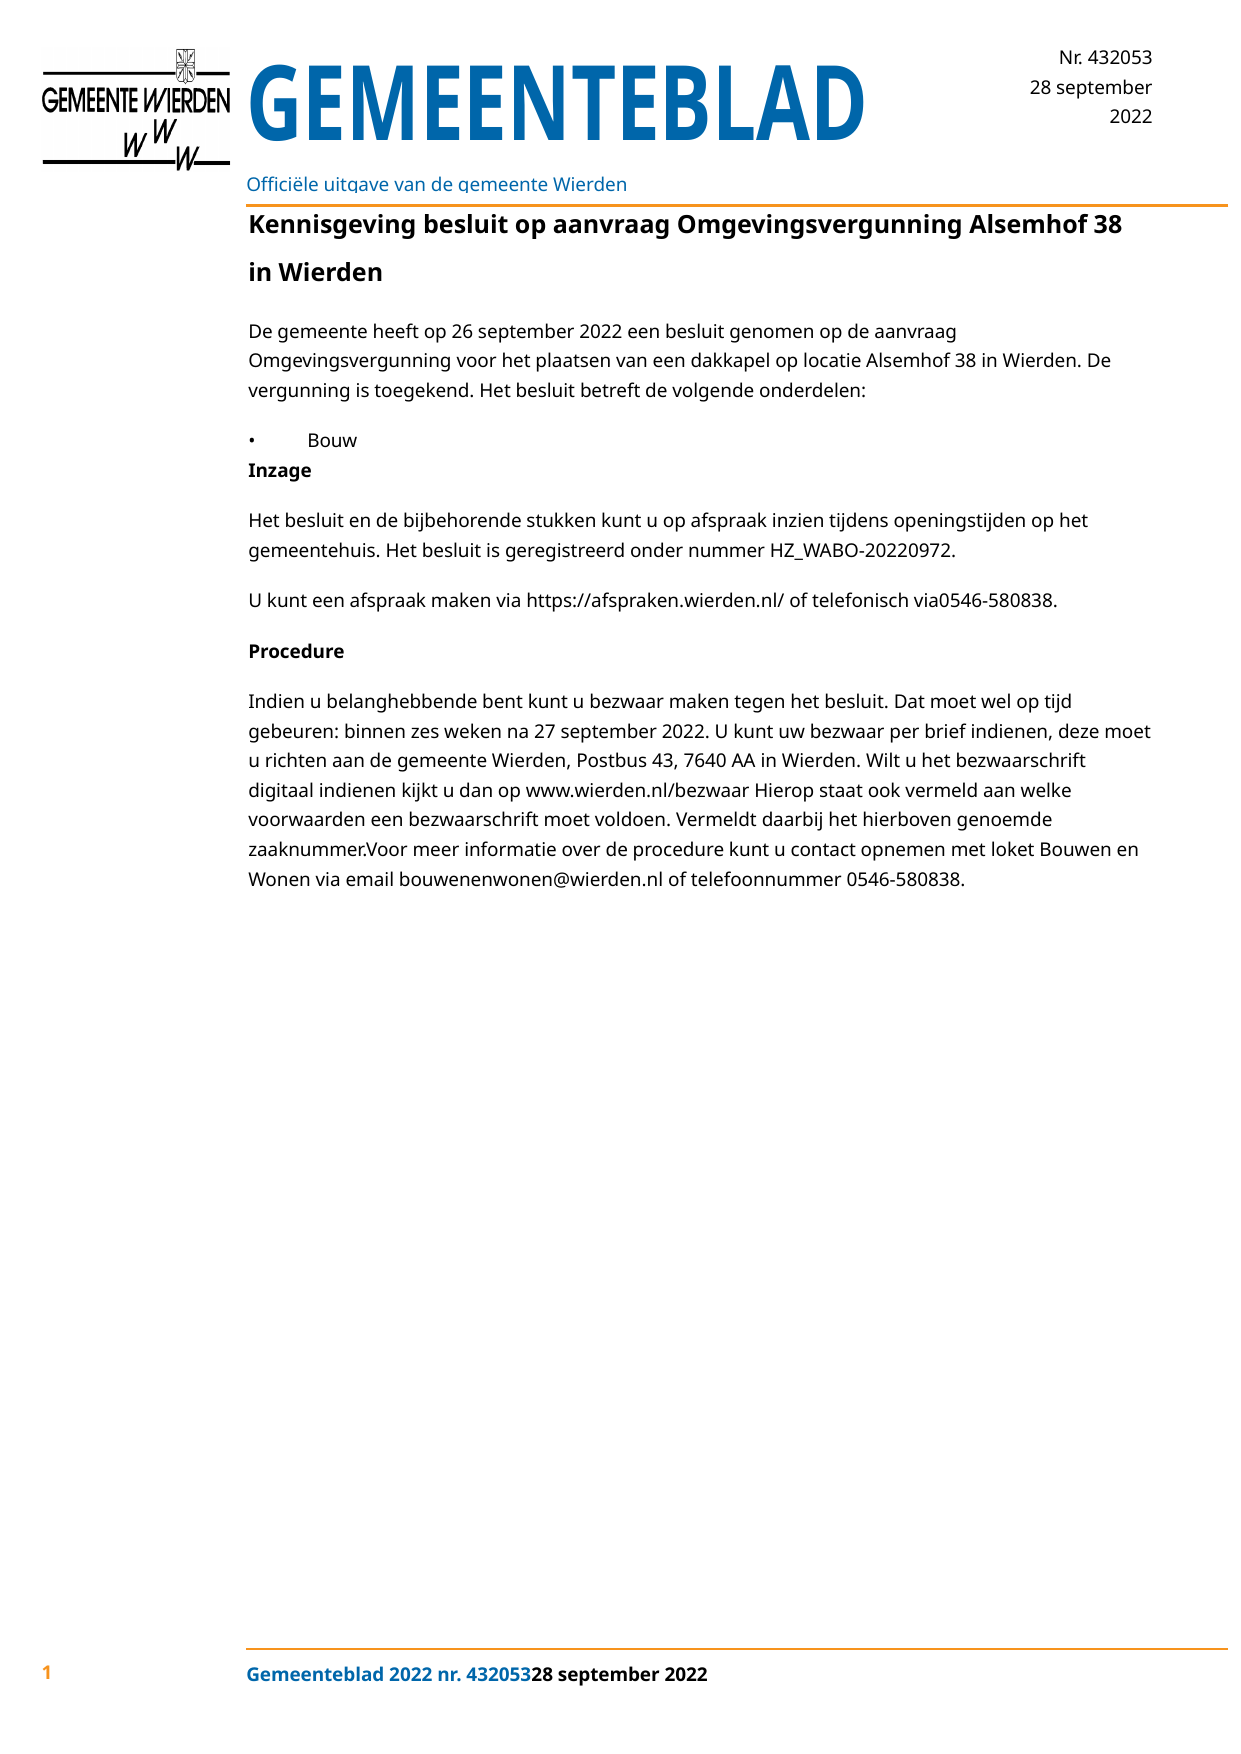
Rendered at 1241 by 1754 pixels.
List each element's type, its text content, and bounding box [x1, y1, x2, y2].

text Kennisgeving besluit op aanvraag Omgevingsvergunning Alsemhof 38 in Wierden [248, 207, 1152, 288]
text Het besluit en de bijbehorende stukken kunt u op afspraak inzien tijdens openingstijden op het gemeentehuis. Het besluit is geregistreerd onder nummer HZ_WABO-20220972. [248, 507, 1152, 563]
list Bouw [248, 427, 1152, 453]
text De gemeente heeft op 26 september 2022 een besluit genomen op de aanvraag Omgevingsvergunning voor het plaatsen van een dakkapel op locatie Alsemhof 38 in Wierden. De vergunning is toegekend. Het besluit betreft de volgende onderdelen: [248, 318, 1152, 403]
text Procedure [248, 638, 1152, 664]
text U kunt een afspraak maken via https://afspraken.wierden.nl/ of telefonisch via0546-580838. [248, 587, 1152, 613]
text Inzage [248, 457, 1152, 483]
picture [41, 47, 231, 172]
text Indien u belanghebbende bent kunt u bezwaar maken tegen het besluit. Dat moet wel op tijd gebeuren: binnen zes weken na 27 september 2022. U kunt uw bezwaar per brief indienen, deze moet u richten aan de gemeente Wierden, Postbus 43, 7640 AA in Wierden. Wilt u het bezwaarschrift digitaal indienen kijkt u dan op www.wierden.nl/bezwaar Hierop staat ook vermeld aan welke voorwaarden een bezwaarschrift moet voldoen. Vermeldt daarbij het hierboven genoemde zaaknummer.Voor meer informatie over de procedure kunt u contact opnemen met loket Bouwen en Wonen via email bouwenenwonen@wierden.nl of telefoonnummer 0546-580838. [248, 688, 1152, 892]
